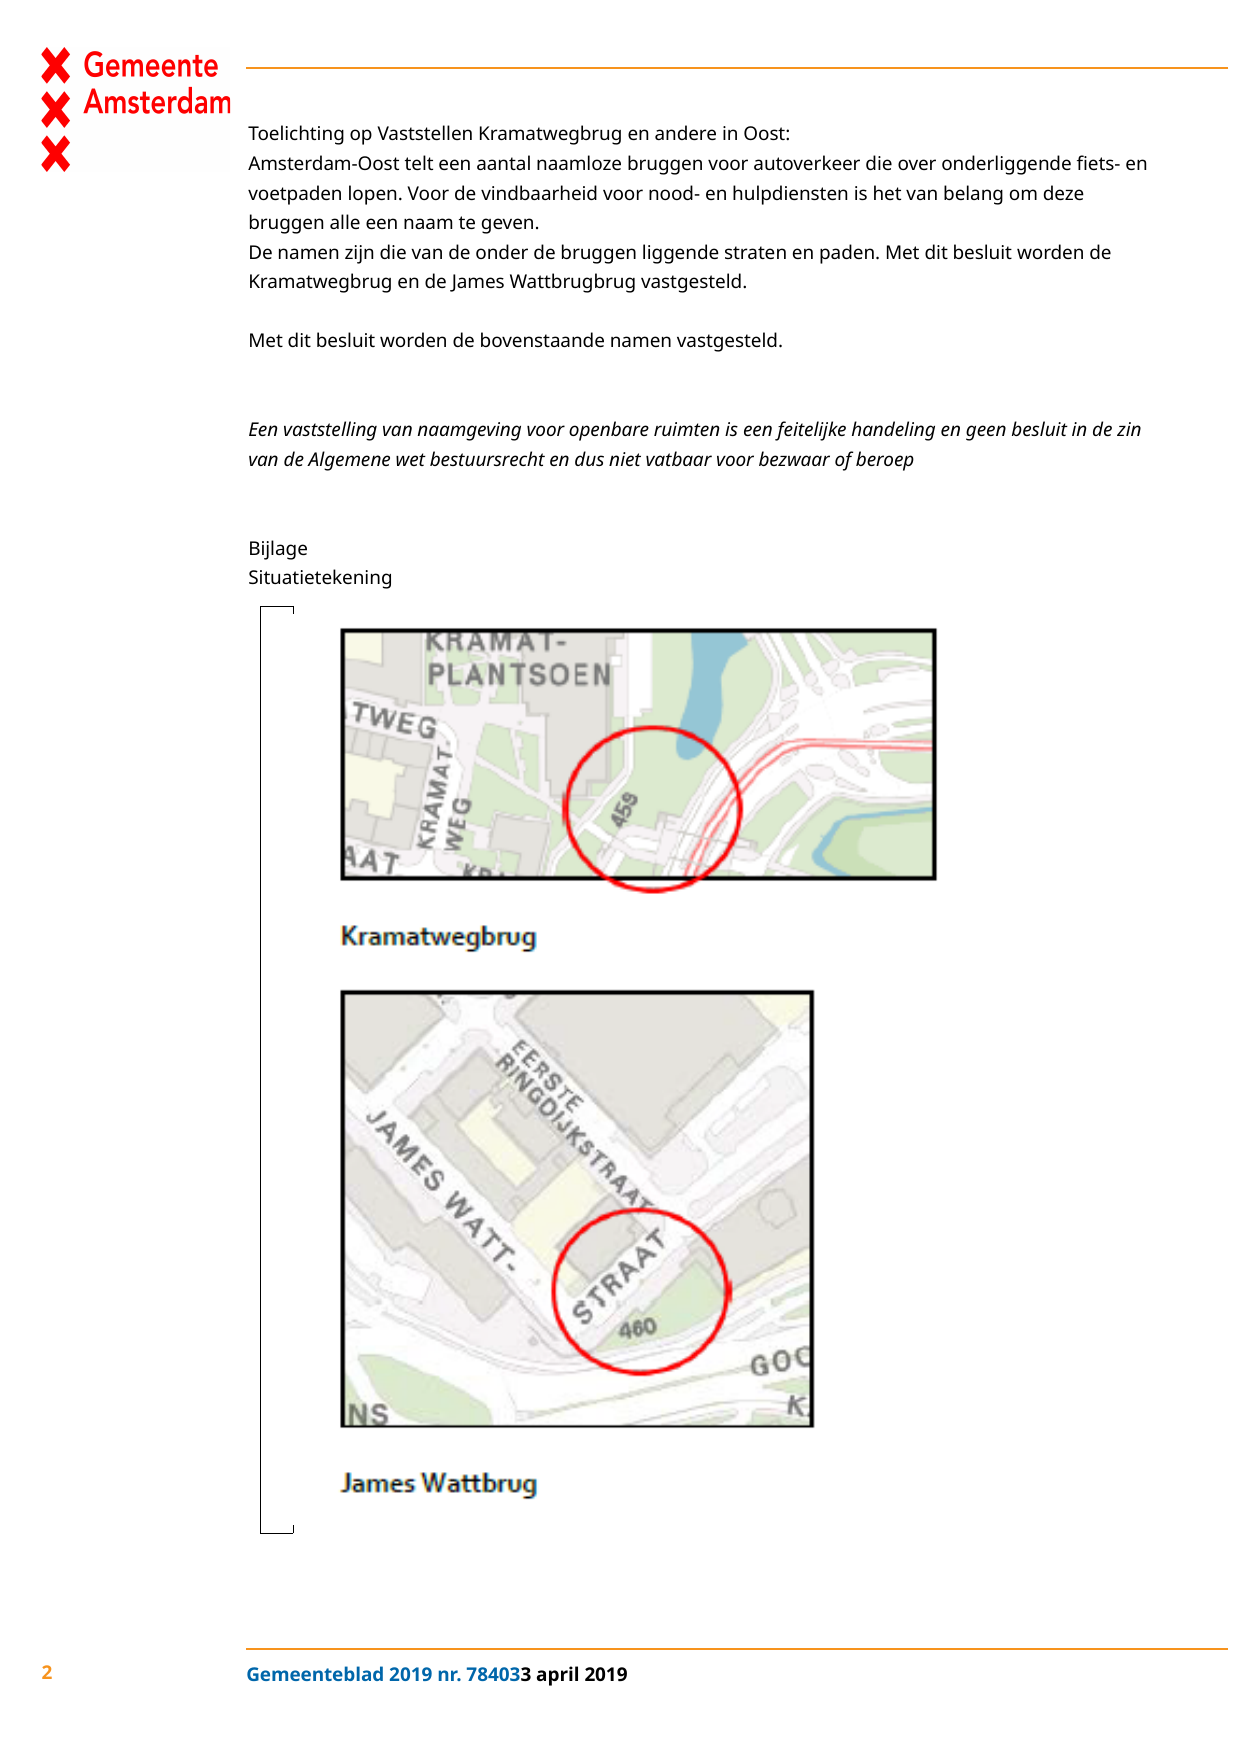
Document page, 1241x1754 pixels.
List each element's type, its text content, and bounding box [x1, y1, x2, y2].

picture [41, 47, 231, 172]
text Bijlage [248, 535, 1152, 561]
text Een vaststelling van naamgeving voor openbare ruimten is een feitelijke handeling en geen besluit in de zin van de Algemene wet bestuursrecht en dus niet vatbaar voor bezwaar of beroep [248, 416, 1152, 472]
text Toelichting op Vaststellen Kramatwegbrug en andere in Oost: [248, 121, 1152, 146]
picture [268, 614, 978, 1525]
text Met dit besluit worden de bovenstaande namen vastgesteld. [248, 328, 1152, 353]
text Amsterdam-Oost telt een aantal naamloze bruggen voor autoverkeer die over onderliggende fiets- en voetpaden lopen. Voor de vindbaarheid voor nood- en hulpdiensten is het van belang om deze bruggen alle een naam te geven. [248, 150, 1152, 235]
text De namen zijn die van de onder de bruggen liggende straten en paden. Met dit besluit worden de Kramatwegbrug en de James Wattbrugbrug vastgesteld. [248, 239, 1152, 294]
text Situatietekening [248, 564, 1152, 590]
